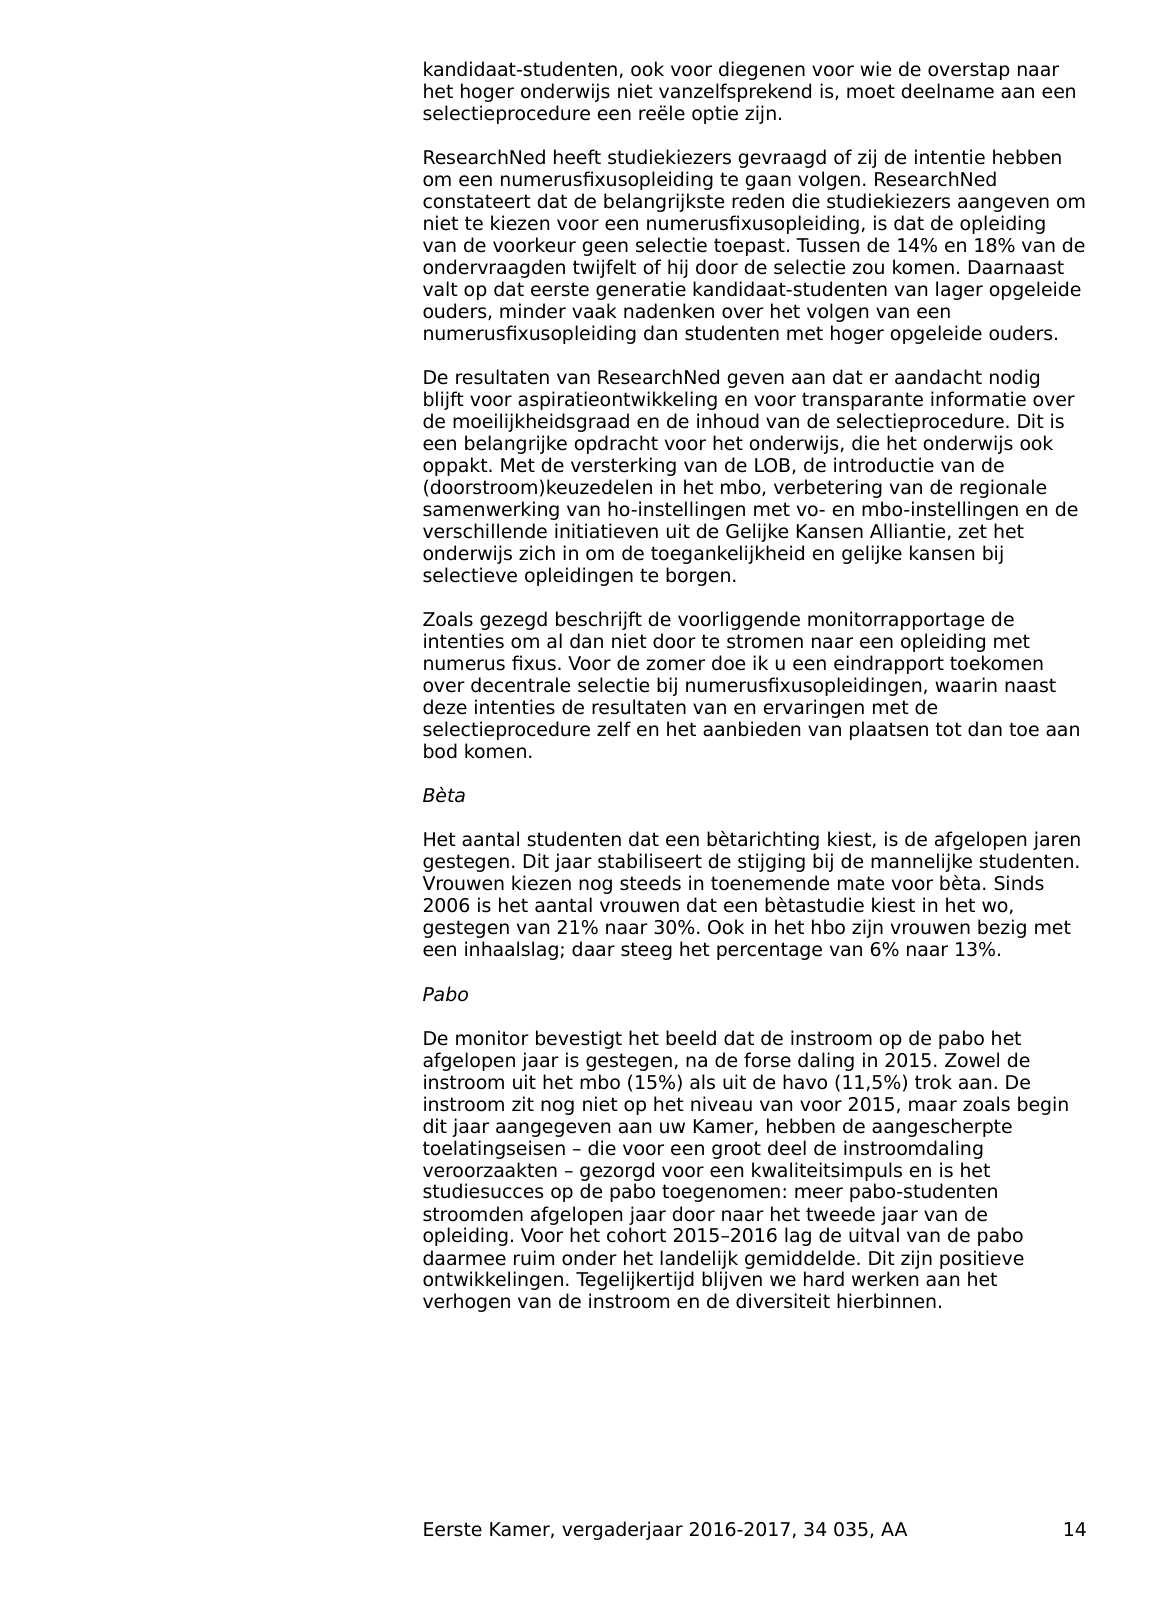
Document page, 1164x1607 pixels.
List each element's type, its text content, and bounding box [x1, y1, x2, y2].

subtitle Pabo [422, 983, 1087, 1005]
text De resultaten van ResearchNed geven aan dat er aandacht nodig blijft voor aspiratieontwikkeling en voor transparante informatie over de moeilijkheidsgraad en de inhoud van de selectieprocedure. Dit is een belangrijke opdracht voor het onderwijs, die het onderwijs ook oppakt. Met de versterking van de LOB, de introductie van de (doorstroom)keuzedelen in het mbo, verbetering van de regionale samenwerking van ho-instellingen met vo- en mbo-instellingen en de verschillende initiatieven uit de Gelijke Kansen Alliantie, zet het onderwijs zich in om de toegankelijkheid en gelijke kansen bij selectieve opleidingen te borgen. [422, 367, 1087, 587]
subtitle Bèta [422, 785, 1087, 807]
text kandidaat-studenten, ook voor diegenen voor wie de overstap naar het hoger onderwijs niet vanzelfsprekend is, moet deelname aan een selectieprocedure een reële optie zijn. [422, 59, 1087, 125]
text ResearchNed heeft studiekiezers gevraagd of zij de intentie hebben om een numerusfixusopleiding te gaan volgen. ResearchNed constateert dat de belangrijkste reden die studiekiezers aangeven om niet te kiezen voor een numerusfixusopleiding, is dat de opleiding van de voorkeur geen selectie toepast. Tussen de 14% en 18% van de ondervraagden twijfelt of hij door de selectie zou komen. Daarnaast valt op dat eerste generatie kandidaat-studenten van lager opgeleide ouders, minder vaak nadenken over het volgen van een numerusfixusopleiding dan studenten met hoger opgeleide ouders. [422, 147, 1087, 345]
text Het aantal studenten dat een bètarichting kiest, is de afgelopen jaren gestegen. Dit jaar stabiliseert de stijging bij de mannelijke studenten. Vrouwen kiezen nog steeds in toenemende mate voor bèta. Sinds 2006 is het aantal vrouwen dat een bètastudie kiest in het wo, gestegen van 21% naar 30%. Ook in het hbo zijn vrouwen bezig met een inhaalslag; daar steeg het percentage van 6% naar 13%. [422, 829, 1087, 961]
text De monitor bevestigt het beeld dat de instroom op de pabo het afgelopen jaar is gestegen, na de forse daling in 2015. Zowel de instroom uit het mbo (15%) als uit de havo (11,5%) trok aan. De instroom zit nog niet op het niveau van voor 2015, maar zoals begin dit jaar aangegeven aan uw Kamer, hebben de aangescherpte toelatingseisen – die voor een groot deel de instroomdaling veroorzaakten – gezorgd voor een kwaliteitsimpuls en is het studiesucces op de pabo toegenomen: meer pabo-studenten stroomden afgelopen jaar door naar het tweede jaar van de opleiding. Voor het cohort 2015–2016 lag de uitval van de pabo daarmee ruim onder het landelijk gemiddelde. Dit zijn positieve ontwikkelingen. Tegelijkertijd blijven we hard werken aan het verhogen van de instroom en de diversiteit hierbinnen. [422, 1028, 1087, 1313]
text Zoals gezegd beschrijft de voorliggende monitorrapportage de intenties om al dan niet door te stromen naar een opleiding met numerus fixus. Voor de zomer doe ik u een eindrapport toekomen over decentrale selectie bij numerusfixusopleidingen, waarin naast deze intenties de resultaten van en ervaringen met de selectieprocedure zelf en het aanbieden van plaatsen tot dan toe aan bod komen. [422, 609, 1087, 763]
